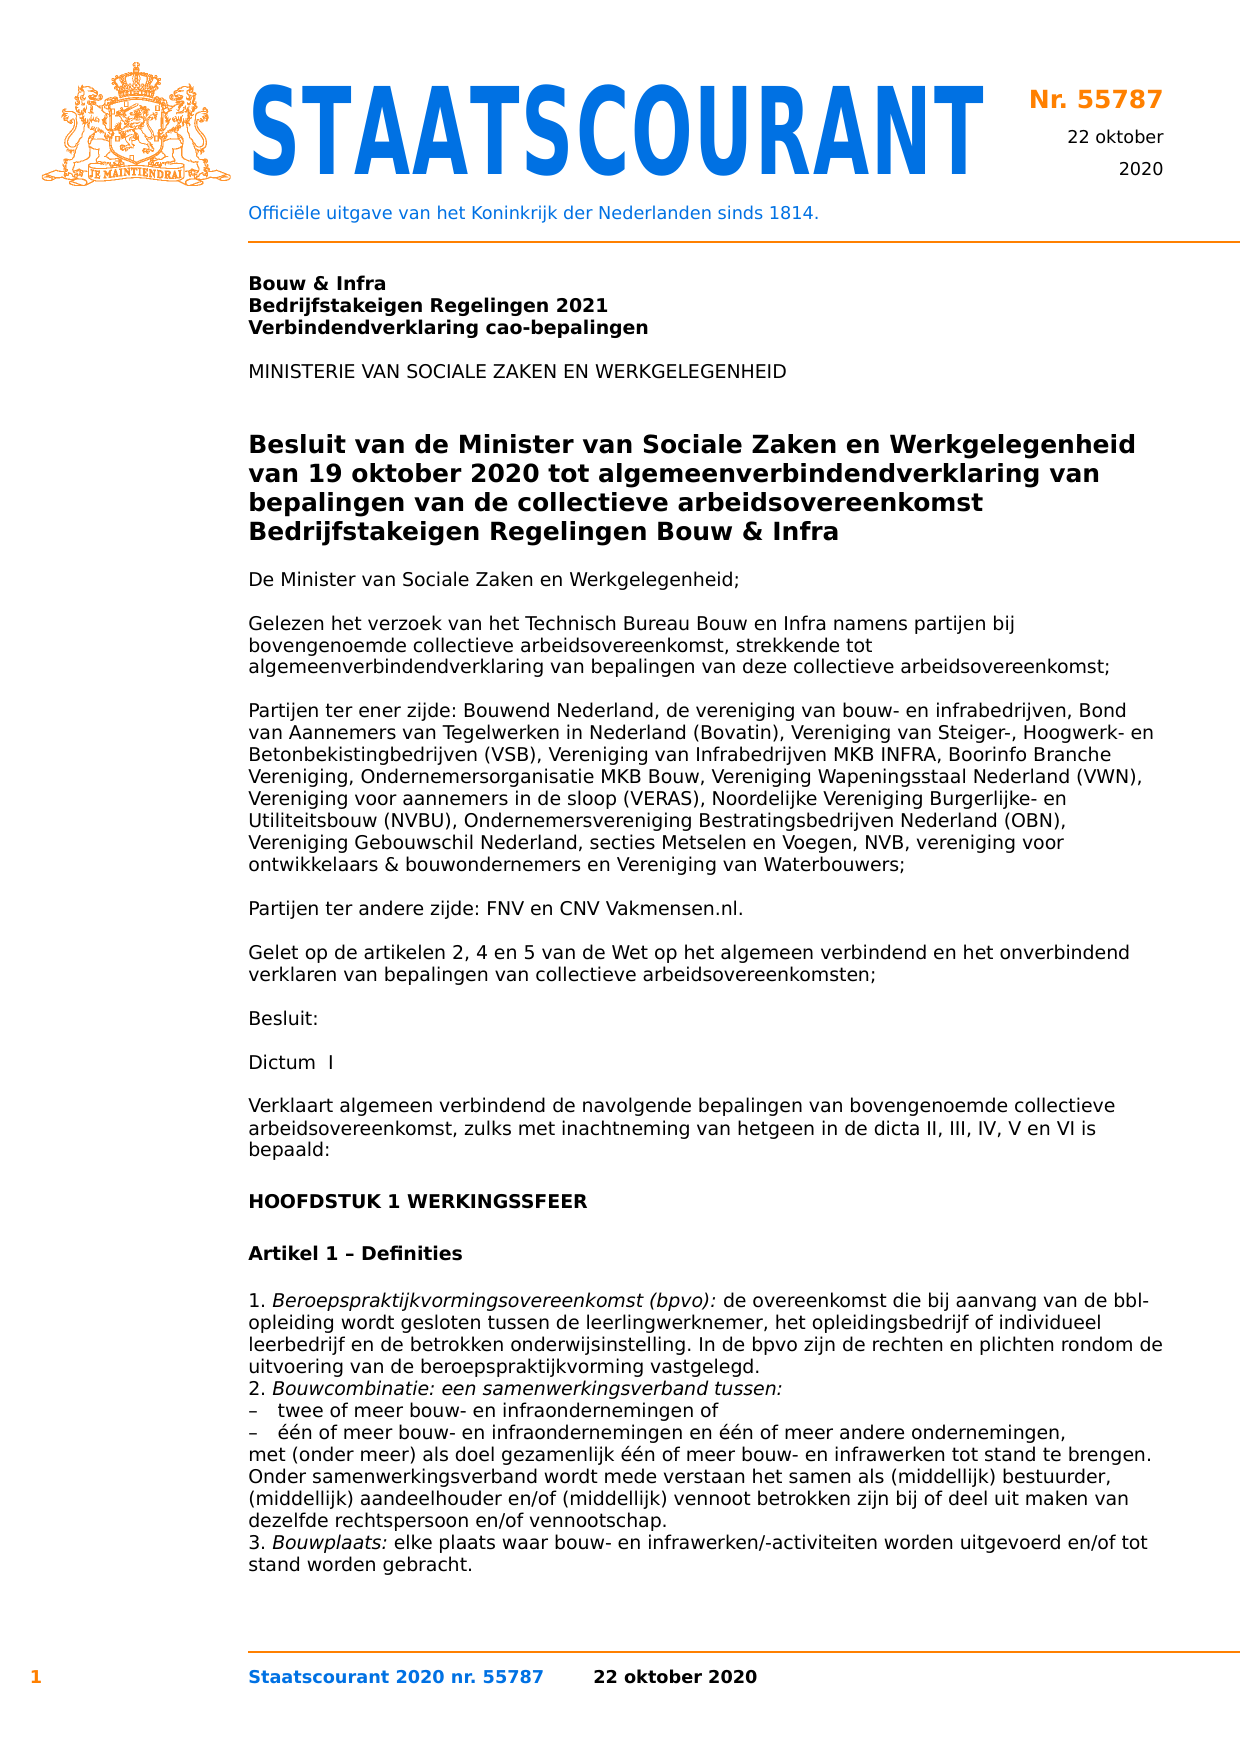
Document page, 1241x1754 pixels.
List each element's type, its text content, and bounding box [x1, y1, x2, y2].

text 3. Bouwplaats: elke plaats waar bouw- en infrawerken/-activiteiten worden uitgevoerd en/of tot stand worden gebracht. [248, 1532, 1163, 1576]
text Besluit: [248, 1008, 1163, 1030]
text – één of meer bouw- en infraondernemingen en één of meer andere ondernemingen, [248, 1422, 1163, 1444]
text MINISTERIE VAN SOCIALE ZAKEN EN WERKGELEGENHEID [248, 361, 1163, 383]
subtitle HOOFDSTUK 1 WERKINGSSFEER [248, 1191, 1163, 1213]
text Gelezen het verzoek van het Technisch Bureau Bouw en Infra namens partijen bij bovengenoemde collectieve arbeidsovereenkomst, strekkende tot algemeenverbindendverklaring van bepalingen van deze collectieve arbeidsovereenkomst; [248, 612, 1163, 678]
text 2. Bouwcombinatie: een samenwerkingsverband tussen: [248, 1378, 1163, 1400]
table_header STAATSCOURANT [248, 62, 998, 203]
text – twee of meer bouw- en infraondernemingen of [248, 1400, 1163, 1422]
text 1. Beroepspraktijkvormingsovereenkomst (bpvo): de overeenkomst die bij aanvang van de bbl-opleiding wordt gesloten tussen de leerlingwerknemer, het opleidingsbedrijf of individueel leerbedrijf en de betrokken onderwijsinstelling. In de bpvo zijn de rechten en plichten rondom de uitvoering van de beroepspraktijkvorming vastgelegd. [248, 1290, 1163, 1378]
subtitle Artikel 1 – Definities [248, 1243, 1163, 1265]
table_header Nr. 55787 [998, 62, 1240, 121]
text Bouw & Infra [248, 273, 1163, 295]
picture [41, 62, 231, 186]
table_cell 22 oktober [998, 121, 1240, 153]
text Gelet op de artikelen 2, 4 en 5 van de Wet op het algemeen verbindend en het onverbindend verklaren van bepalingen van collectieve arbeidsovereenkomsten; [248, 942, 1163, 986]
subtitle Besluit van de Minister van Sociale Zaken en Werkgelegenheid van 19 oktober 2020 tot algemeenverbindendverklaring van bepalingen van de collectieve arbeidsovereenkomst Bedrijfstakeigen Regelingen Bouw & Infra [248, 430, 1163, 547]
text Verbindendverklaring cao-bepalingen [248, 317, 1163, 339]
table_cell 2020 [998, 153, 1240, 203]
text Verklaart algemeen verbindend de navolgende bepalingen van bovengenoemde collectieve arbeidsovereenkomst, zulks met inachtneming van hetgeen in de dicta II, III, IV, V en VI is bepaald: [248, 1095, 1163, 1161]
table_header [25, 62, 248, 241]
text Dictum I [248, 1052, 1163, 1073]
table_cell Officiële uitgave van het Koninkrijk der Nederlanden sinds 1814. [248, 203, 1240, 241]
text Bedrijfstakeigen Regelingen 2021 [248, 295, 1163, 317]
text Partijen ter ener zijde: Bouwend Nederland, de vereniging van bouw- en infrabedrijven, Bond van Aannemers van Tegelwerken in Nederland (Bovatin), Vereniging van Steiger-, Hoogwerk- en Betonbekistingbedrijven (VSB), Vereniging van Infrabedrijven MKB INFRA, Boorinfo Branche Vereniging, Ondernemersorganisatie MKB Bouw, Vereniging Wapeningsstaal Nederland (VWN), Vereniging voor aannemers in de sloop (VERAS), Noordelijke Vereniging Burgerlijke- en Utiliteitsbouw (NVBU), Ondernemersvereniging Bestratingsbedrijven Nederland (OBN), Vereniging Gebouwschil Nederland, secties Metselen en Voegen, NVB, vereniging voor ontwikkelaars & bouwondernemers en Vereniging van Waterbouwers; [248, 700, 1163, 876]
text met (onder meer) als doel gezamenlijk één of meer bouw- en infrawerken tot stand te brengen. Onder samenwerkingsverband wordt mede verstaan het samen als (middellijk) bestuurder, (middellijk) aandeelhouder en/of (middellijk) vennoot betrokken zijn bij of deel uit maken van dezelfde rechtspersoon en/of vennootschap. [248, 1444, 1163, 1532]
text De Minister van Sociale Zaken en Werkgelegenheid; [248, 569, 1163, 591]
text Partijen ter andere zijde: FNV en CNV Vakmensen.nl. [248, 898, 1163, 920]
